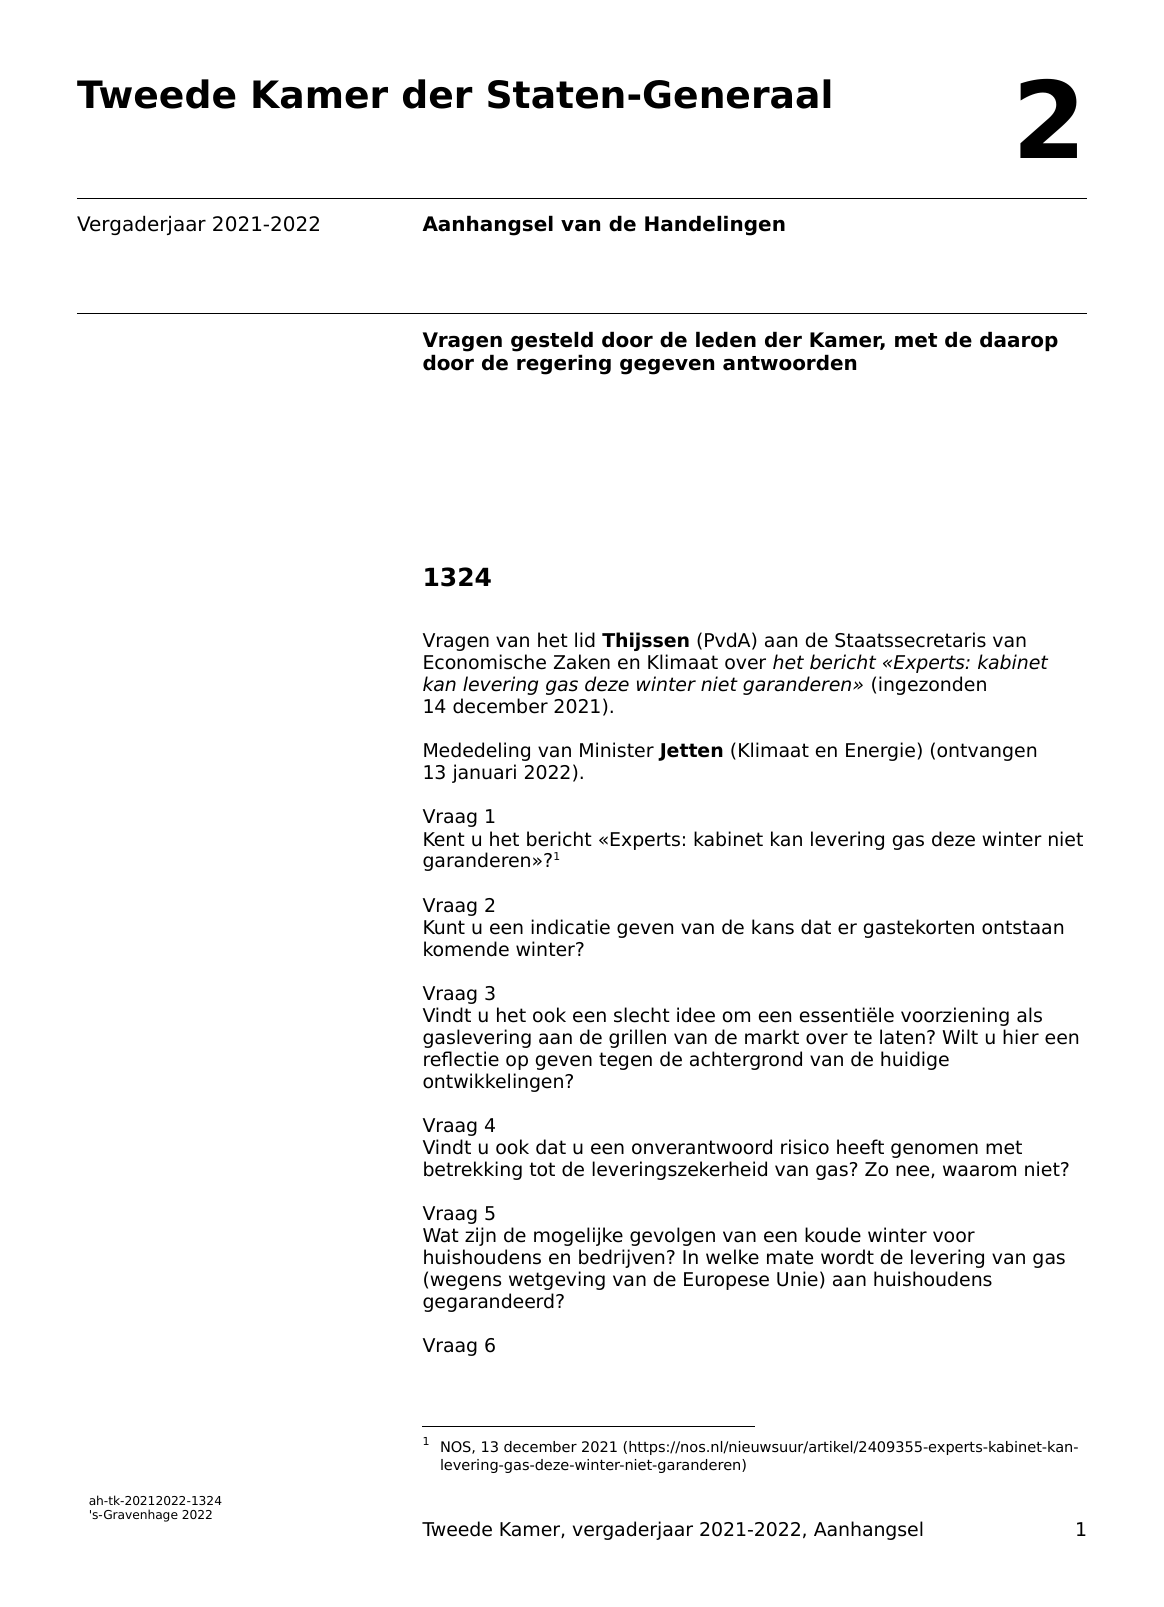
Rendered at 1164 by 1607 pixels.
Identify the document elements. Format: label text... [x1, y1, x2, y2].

table_cell Aanhangsel van de Handelingen [422, 199, 1087, 313]
text Vraag 6 [422, 1335, 1087, 1357]
text Vraag 5 [422, 1203, 1087, 1225]
text Mededeling van Minister Jetten (Klimaat en Energie) (ontvangen 13 januari 2022). [422, 740, 1087, 784]
text Kent u het bericht «Experts: kabinet kan levering gas deze winter niet garanderen»? [422, 828, 1087, 872]
table_header 2 [886, 59, 1087, 198]
text ah-tk-20212022-1324 [88, 1494, 323, 1508]
text Vraag 4 [422, 1115, 1087, 1137]
text Vraag 1 [422, 806, 1087, 828]
text Kunt u een indicatie geven van de kans dat er gastekorten ontstaan komende winter? [422, 917, 1087, 961]
text Vindt u het ook een slecht idee om een essentiële voorziening als gaslevering aan de grillen van de markt over te laten? Wilt u hier een reflectie op geven tegen de achtergrond van de huidige ontwikkelingen? [422, 1005, 1087, 1093]
table_cell Vergaderjaar 2021-2022 [77, 199, 422, 313]
text Wat zijn de mogelijke gevolgen van een koude winter voor huishoudens en bedrijven? In welke mate wordt de levering van gas (wegens wetgeving van de Europese Unie) aan huishoudens gegarandeerd? [422, 1225, 1087, 1313]
text Vraag 3 [422, 983, 1087, 1005]
text 1324 [422, 563, 1087, 592]
text 's-Gravenhage 2022 [88, 1508, 323, 1522]
text Vindt u ook dat u een onverantwoord risico heeft genomen met betrekking tot de leveringszekerheid van gas? Zo nee, waarom niet? [422, 1137, 1087, 1181]
table_cell Vragen gesteld door de leden der Kamer, met de daarop door de regering gegeven antwoorden [422, 314, 1087, 375]
text Vraag 2 [422, 894, 1087, 917]
table_cell [77, 314, 422, 375]
text NOS, 13 december 2021 (https://nos.nl/nieuwsuur/artikel/2409355-experts-kabinet-kan-levering-gas-deze-winter-niet-garanderen) [422, 1435, 1087, 1474]
table_header Tweede Kamer der Staten-Generaal [77, 59, 886, 198]
text Vragen van het lid Thijssen (PvdA) aan de Staatssecretaris van Economische Zaken en Klimaat over het bericht «Experts: kabinet kan levering gas deze winter niet garanderen» (ingezonden 14 december 2021). [422, 630, 1087, 718]
